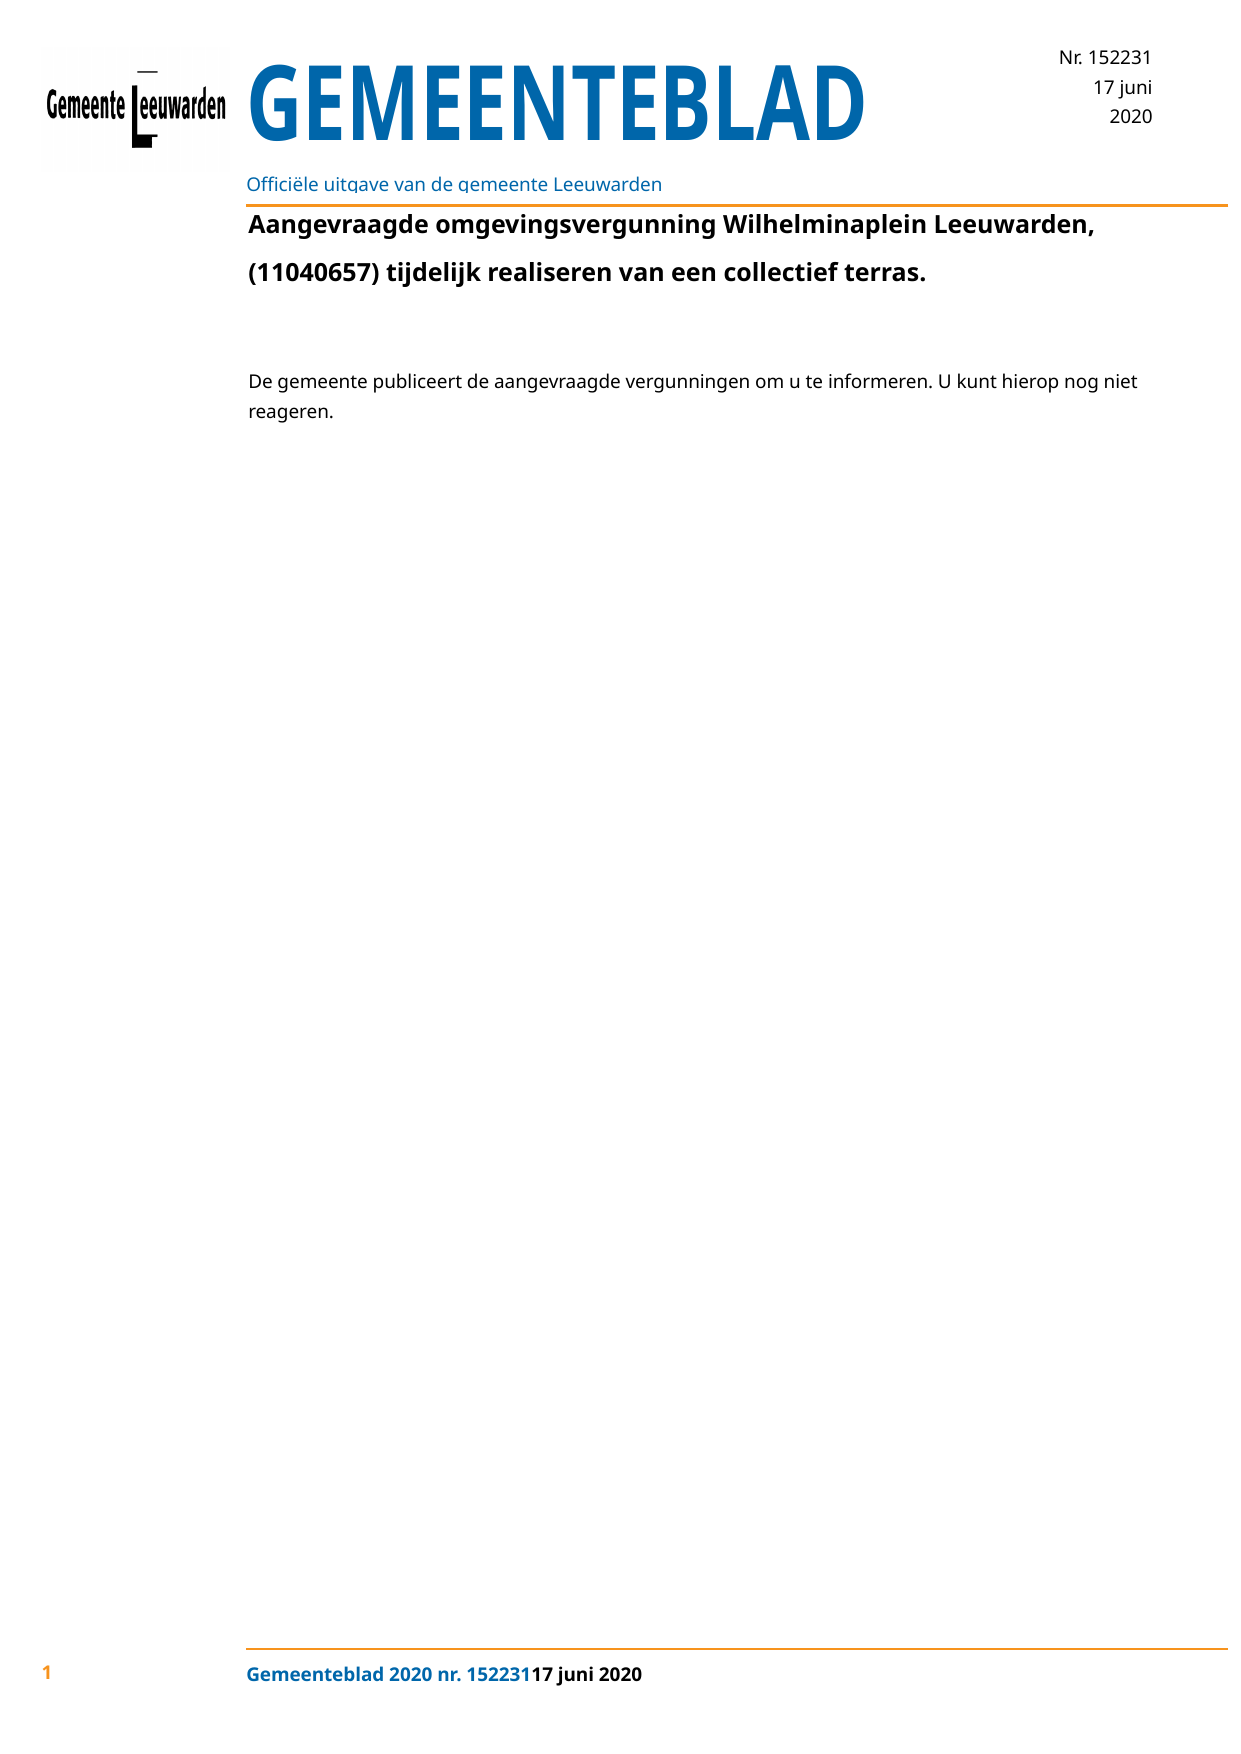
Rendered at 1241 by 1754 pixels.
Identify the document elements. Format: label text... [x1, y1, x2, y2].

picture [41, 47, 231, 172]
text Aangevraagde omgevingsvergunning Wilhelminaplein Leeuwarden, (11040657) tijdelijk realiseren van een collectief terras. [248, 207, 1152, 288]
text De gemeente publiceert de aangevraagde vergunningen om u te informeren. U kunt hierop nog niet reageren. [248, 368, 1152, 424]
